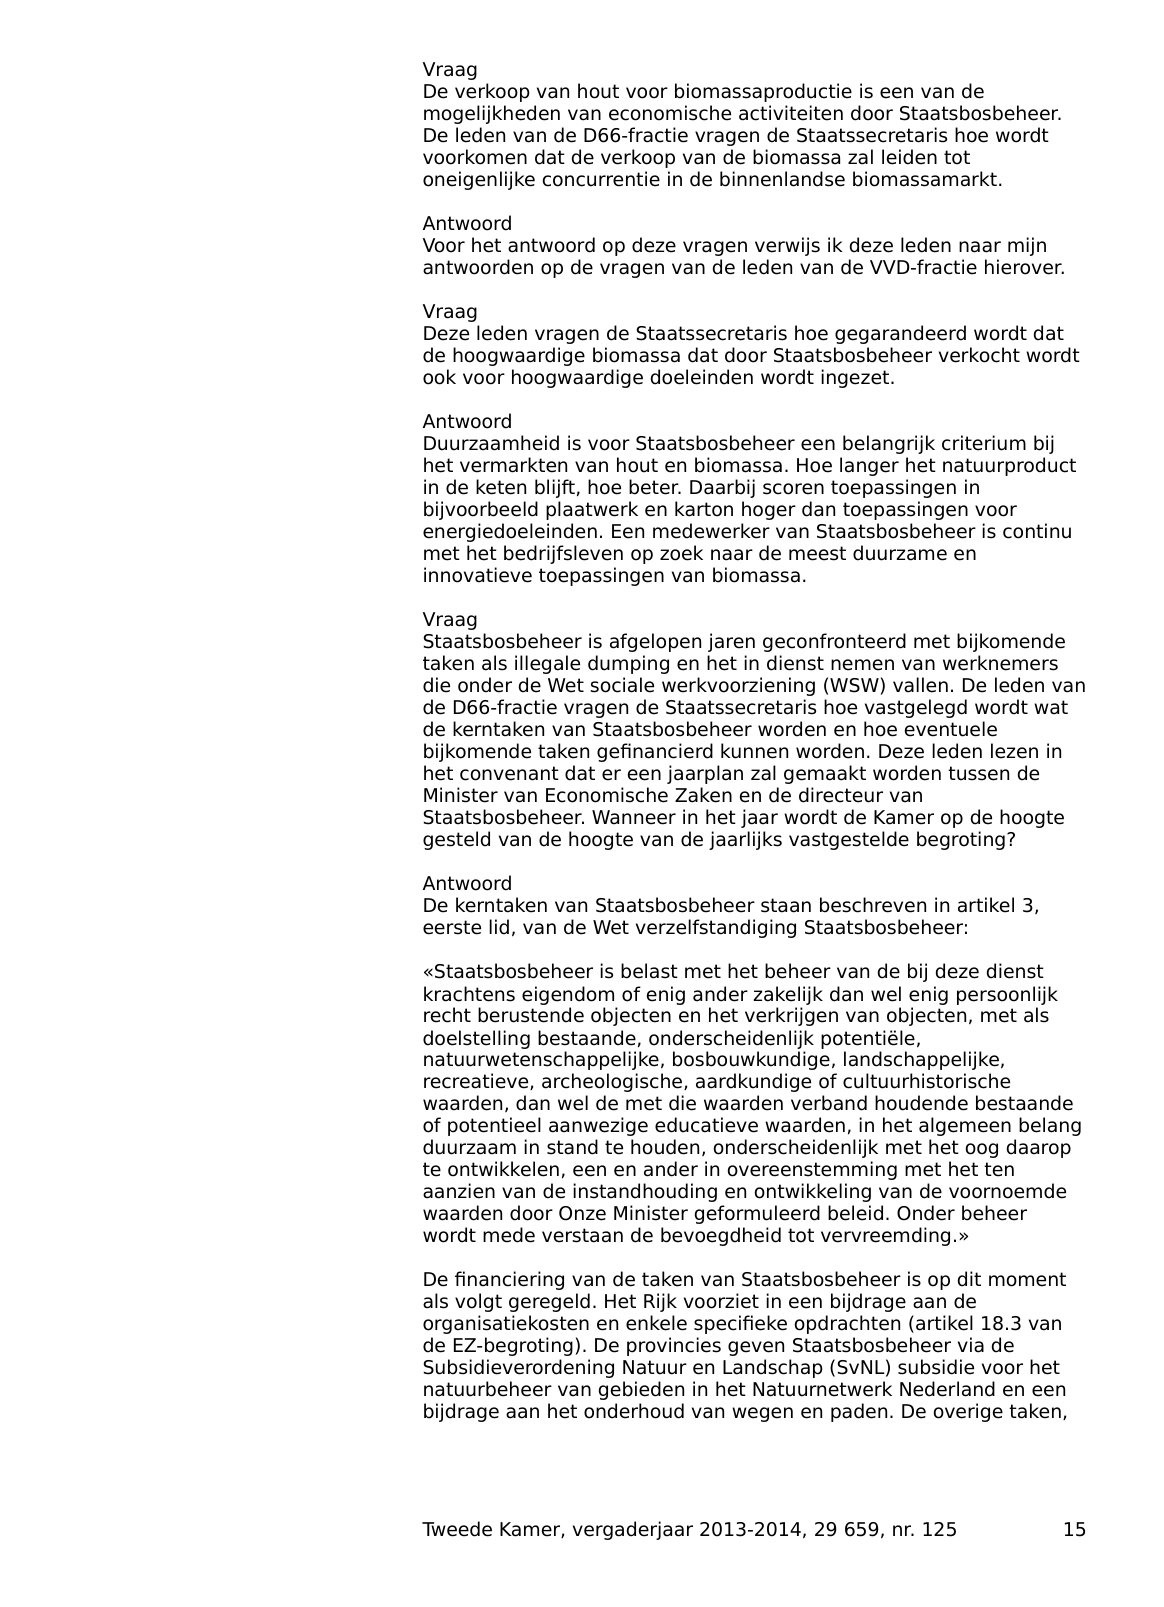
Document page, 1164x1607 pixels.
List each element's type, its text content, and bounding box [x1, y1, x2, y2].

text Vraag [422, 301, 1087, 323]
text De financiering van de taken van Staatsbosbeheer is op dit moment als volgt geregeld. Het Rijk voorziet in een bijdrage aan de organisatiekosten en enkele specifieke opdrachten (artikel 18.3 van de EZ-begroting). De provincies geven Staatsbosbeheer via de Subsidieverordening Natuur en Landschap (SvNL) subsidie voor het natuurbeheer van gebieden in het Natuurnetwerk Nederland en een bijdrage aan het onderhoud van wegen en paden. De overige taken, [422, 1269, 1087, 1423]
text Antwoord [422, 873, 1087, 895]
text Voor het antwoord op deze vragen verwijs ik deze leden naar mijn antwoorden op de vragen van de leden van de VVD-fractie hierover. [422, 235, 1087, 279]
text Duurzaamheid is voor Staatsbosbeheer een belangrijk criterium bij het vermarkten van hout en biomassa. Hoe langer het natuurproduct in de keten blijft, hoe beter. Daarbij scoren toepassingen in bijvoorbeeld plaatwerk en karton hoger dan toepassingen voor energiedoeleinden. Een medewerker van Staatsbosbeheer is continu met het bedrijfsleven op zoek naar de meest duurzame en innovatieve toepassingen van biomassa. [422, 433, 1087, 587]
text Vraag [422, 609, 1087, 631]
text «Staatsbosbeheer is belast met het beheer van de bij deze dienst krachtens eigendom of enig ander zakelijk dan wel enig persoonlijk recht berustende objecten en het verkrijgen van objecten, met als doelstelling bestaande, onderscheidenlijk potentiële, natuurwetenschappelijke, bosbouwkundige, landschappelijke, recreatieve, archeologische, aardkundige of cultuurhistorische waarden, dan wel de met die waarden verband houdende bestaande of potentieel aanwezige educatieve waarden, in het algemeen belang duurzaam in stand te houden, onderscheidenlijk met het oog daarop te ontwikkelen, een en ander in overeenstemming met het ten aanzien van de instandhouding en ontwikkeling van de voornoemde waarden door Onze Minister geformuleerd beleid. Onder beheer wordt mede verstaan de bevoegdheid tot vervreemding.» [422, 961, 1087, 1247]
text De verkoop van hout voor biomassaproductie is een van de mogelijkheden van economische activiteiten door Staatsbosbeheer. De leden van de D66-fractie vragen de Staatssecretaris hoe wordt voorkomen dat de verkoop van de biomassa zal leiden tot oneigenlijke concurrentie in de binnenlandse biomassamarkt. [422, 81, 1087, 191]
text De kerntaken van Staatsbosbeheer staan beschreven in artikel 3, eerste lid, van de Wet verzelfstandiging Staatsbosbeheer: [422, 895, 1087, 939]
text Vraag [422, 59, 1087, 81]
text Deze leden vragen de Staatssecretaris hoe gegarandeerd wordt dat de hoogwaardige biomassa dat door Staatsbosbeheer verkocht wordt ook voor hoogwaardige doeleinden wordt ingezet. [422, 323, 1087, 389]
text Antwoord [422, 411, 1087, 433]
text Staatsbosbeheer is afgelopen jaren geconfronteerd met bijkomende taken als illegale dumping en het in dienst nemen van werknemers die onder de Wet sociale werkvoorziening (WSW) vallen. De leden van de D66-fractie vragen de Staatssecretaris hoe vastgelegd wordt wat de kerntaken van Staatsbosbeheer worden en hoe eventuele bijkomende taken gefinancierd kunnen worden. Deze leden lezen in het convenant dat er een jaarplan zal gemaakt worden tussen de Minister van Economische Zaken en de directeur van Staatsbosbeheer. Wanneer in het jaar wordt de Kamer op de hoogte gesteld van de hoogte van de jaarlijks vastgestelde begroting? [422, 631, 1087, 851]
text Antwoord [422, 213, 1087, 235]
